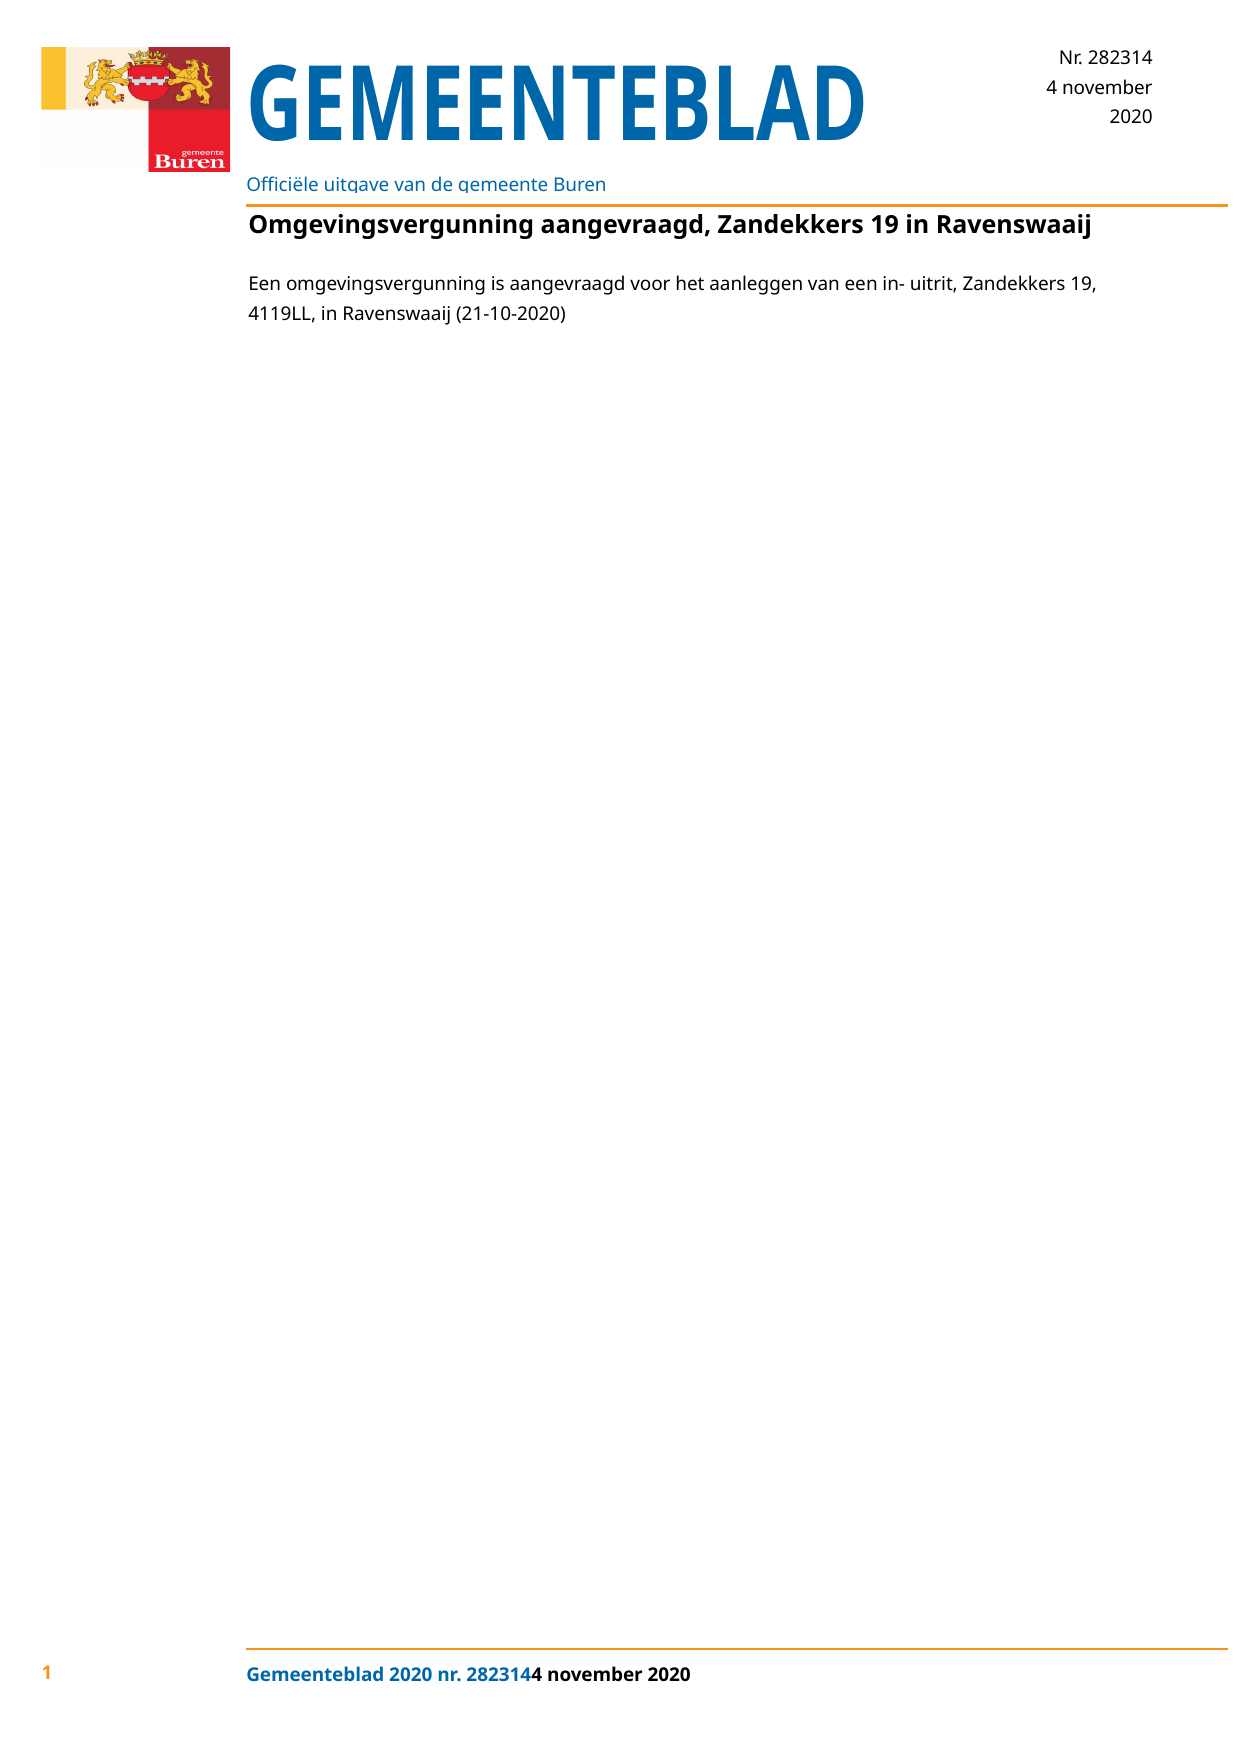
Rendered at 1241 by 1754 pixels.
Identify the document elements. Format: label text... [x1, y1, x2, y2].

picture [41, 47, 231, 172]
text Een omgevingsvergunning is aangevraagd voor het aanleggen van een in- uitrit, Zandekkers 19, 4119LL, in Ravenswaaij (21-10-2020) [248, 270, 1152, 326]
text Omgevingsvergunning aangevraagd, Zandekkers 19 in Ravenswaaij [248, 207, 1152, 241]
